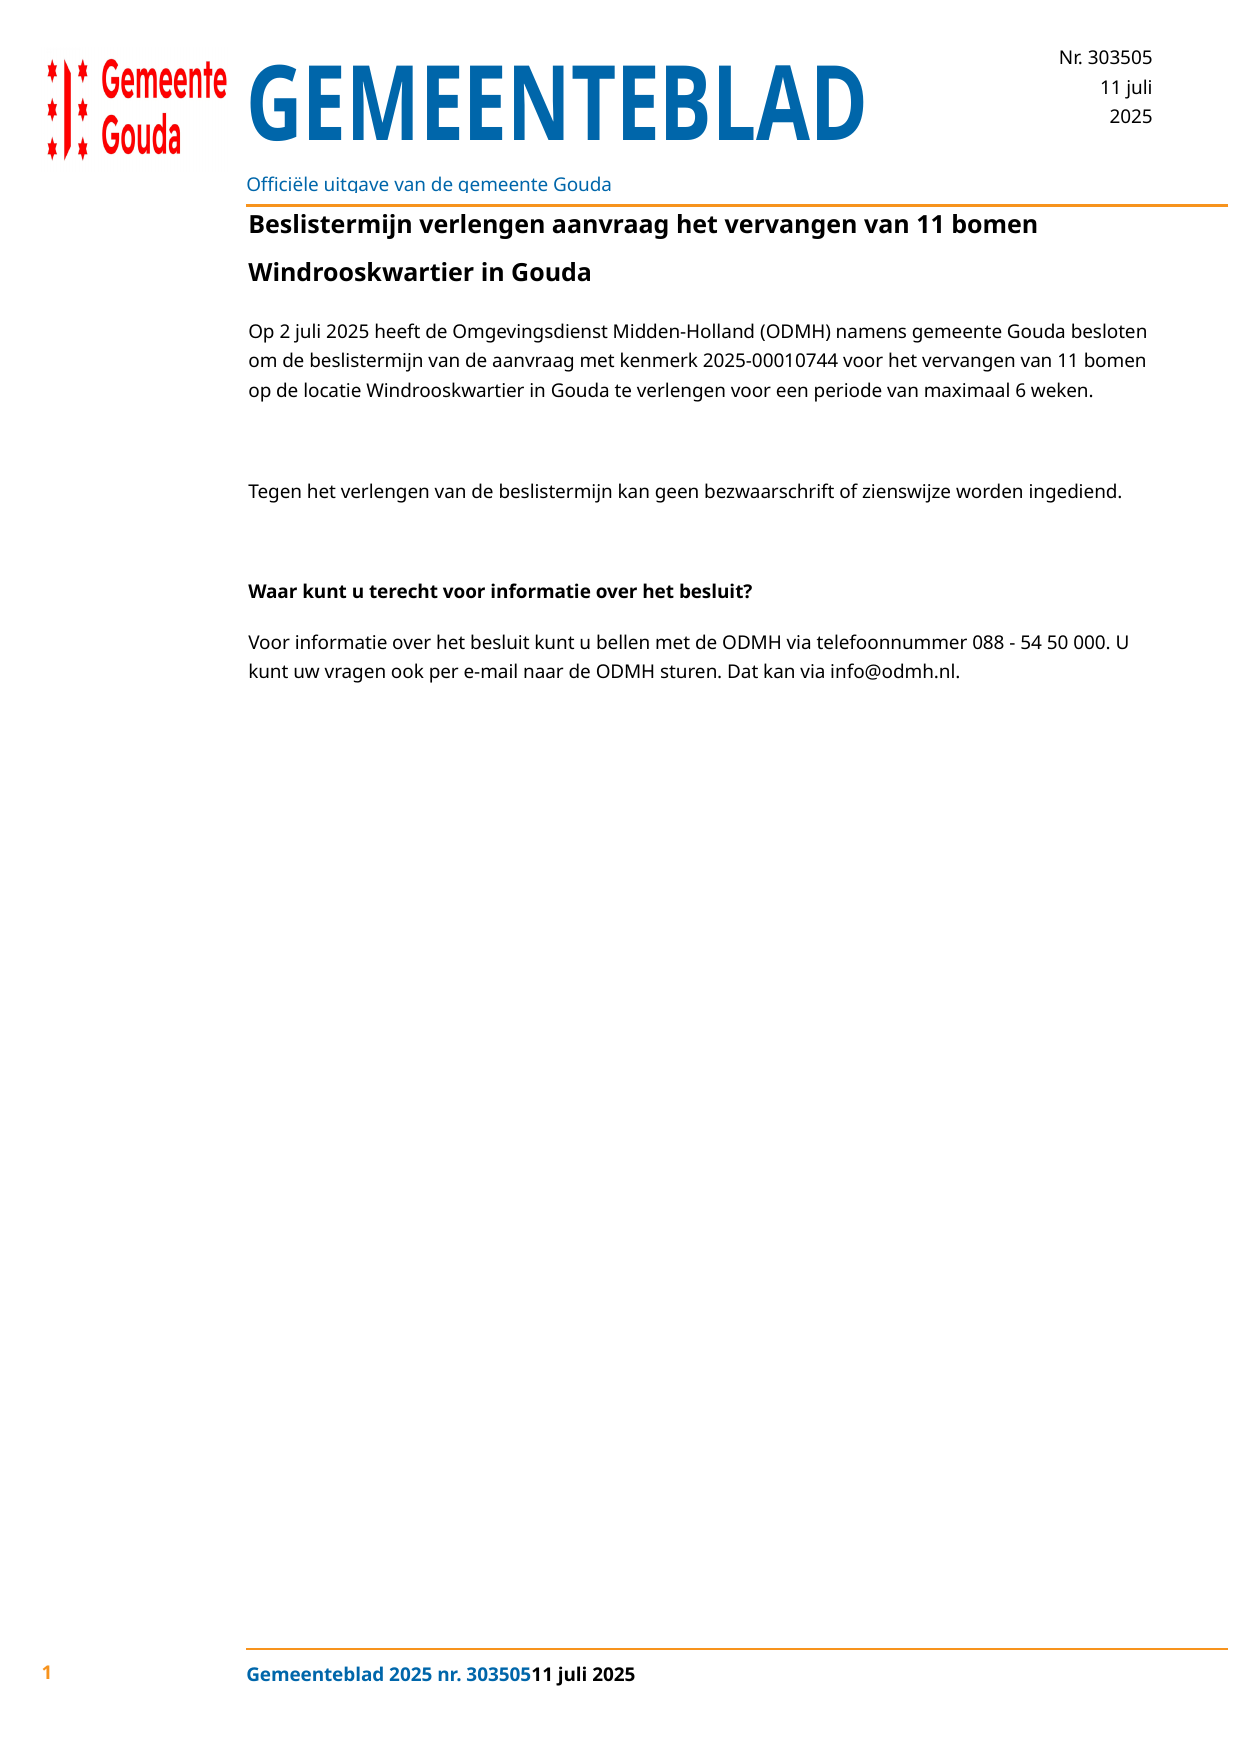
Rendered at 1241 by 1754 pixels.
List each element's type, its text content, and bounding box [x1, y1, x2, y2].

text Beslistermijn verlengen aanvraag het vervangen van 11 bomen Windrooskwartier in Gouda [248, 207, 1152, 288]
picture [41, 47, 231, 172]
text Tegen het verlengen van de beslistermijn kan geen bezwaarschrift of zienswijze worden ingediend. [248, 478, 1152, 504]
text Waar kunt u terecht voor informatie over het besluit? [248, 579, 1152, 604]
text Voor informatie over het besluit kunt u bellen met de ODMH via telefoonnummer 088 - 54 50 000. U kunt uw vragen ook per e-mail naar de ODMH sturen. Dat kan via info@odmh.nl. [248, 629, 1152, 684]
text Op 2 juli 2025 heeft de Omgevingsdienst Midden-Holland (ODMH) namens gemeente Gouda besloten om de beslistermijn van de aanvraag met kenmerk 2025-00010744 voor het vervangen van 11 bomen op de locatie Windrooskwartier in Gouda te verlengen voor een periode van maximaal 6 weken. [248, 318, 1152, 403]
